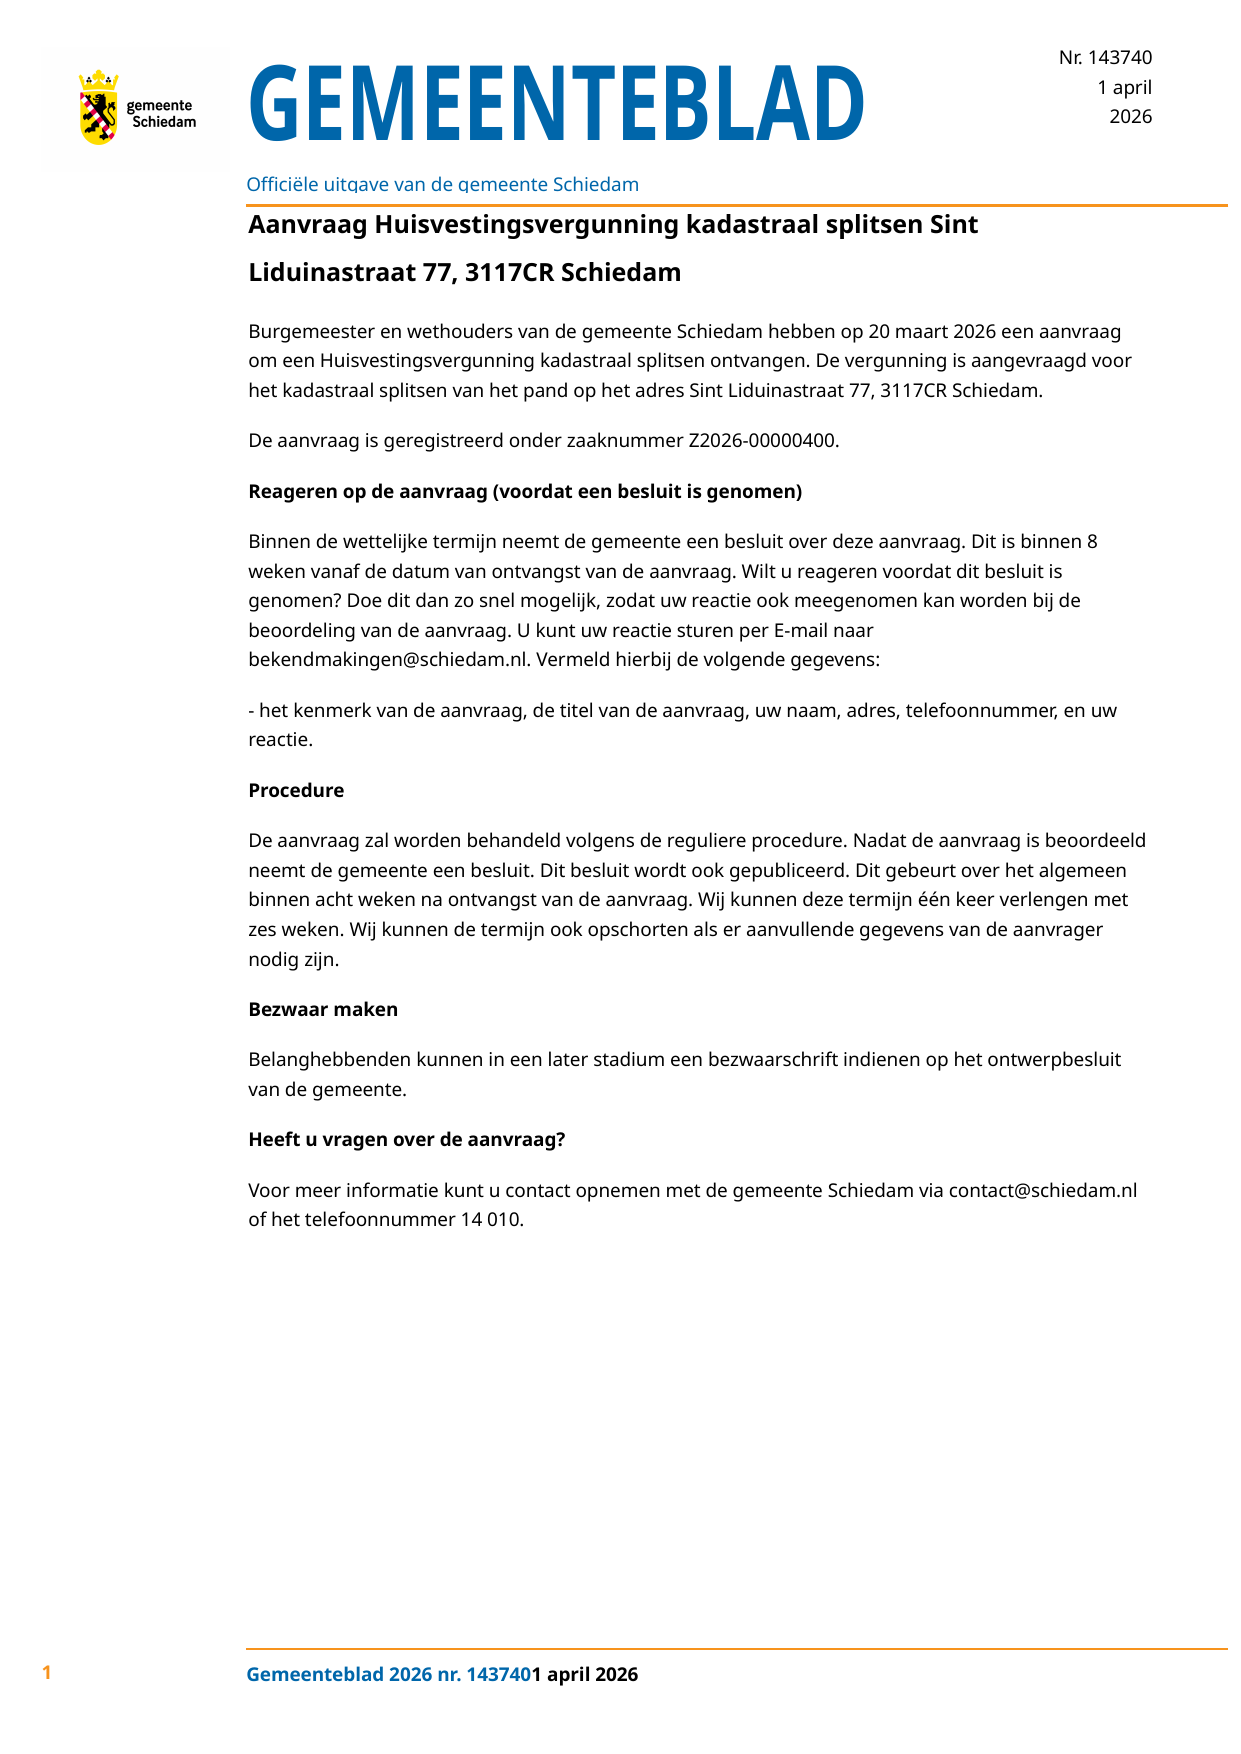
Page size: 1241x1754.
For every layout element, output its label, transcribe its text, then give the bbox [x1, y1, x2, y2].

text Procedure [248, 777, 1152, 803]
text Voor meer informatie kunt u contact opnemen met de gemeente Schiedam via contact@schiedam.nl of het telefoonnummer 14 010. [248, 1177, 1152, 1232]
text Aanvraag Huisvestingsvergunning kadastraal splitsen Sint Liduinastraat 77, 3117CR Schiedam [248, 207, 1152, 288]
text De aanvraag is geregistreerd onder zaaknummer Z2026-00000400. [248, 427, 1152, 453]
text Bezwaar maken [248, 996, 1152, 1022]
text De aanvraag zal worden behandeld volgens de reguliere procedure. Nadat de aanvraag is beoordeeld neemt de gemeente een besluit. Dit besluit wordt ook gepubliceerd. Dit gebeurt over het algemeen binnen acht weken na ontvangst van de aanvraag. Wij kunnen deze termijn één keer verlengen met zes weken. Wij kunnen de termijn ook opschorten als er aanvullende gegevens van de aanvrager nodig zijn. [248, 827, 1152, 972]
text - het kenmerk van de aanvraag, de titel van de aanvraag, uw naam, adres, telefoonnummer, en uw reactie. [248, 697, 1152, 752]
text Belanghebbenden kunnen in een later stadium een bezwaarschrift indienen op het ontwerpbesluit van de gemeente. [248, 1047, 1152, 1102]
picture [41, 47, 231, 172]
text Binnen de wettelijke termijn neemt de gemeente een besluit over deze aanvraag. Dit is binnen 8 weken vanaf de datum van ontvangst van de aanvraag. Wilt u reageren voordat dit besluit is genomen? Doe dit dan zo snel mogelijk, zodat uw reactie ook meegenomen kan worden bij de beoordeling van de aanvraag. U kunt uw reactie sturen per E-mail naar bekendmakingen@schiedam.nl. Vermeld hierbij de volgende gegevens: [248, 528, 1152, 672]
text Burgemeester en wethouders van de gemeente Schiedam hebben op 20 maart 2026 een aanvraag om een Huisvestingsvergunning kadastraal splitsen ontvangen. De vergunning is aangevraagd voor het kadastraal splitsen van het pand op het adres Sint Liduinastraat 77, 3117CR Schiedam. [248, 318, 1152, 403]
text Heeft u vragen over de aanvraag? [248, 1127, 1152, 1152]
text Reageren op de aanvraag (voordat een besluit is genomen) [248, 478, 1152, 504]
